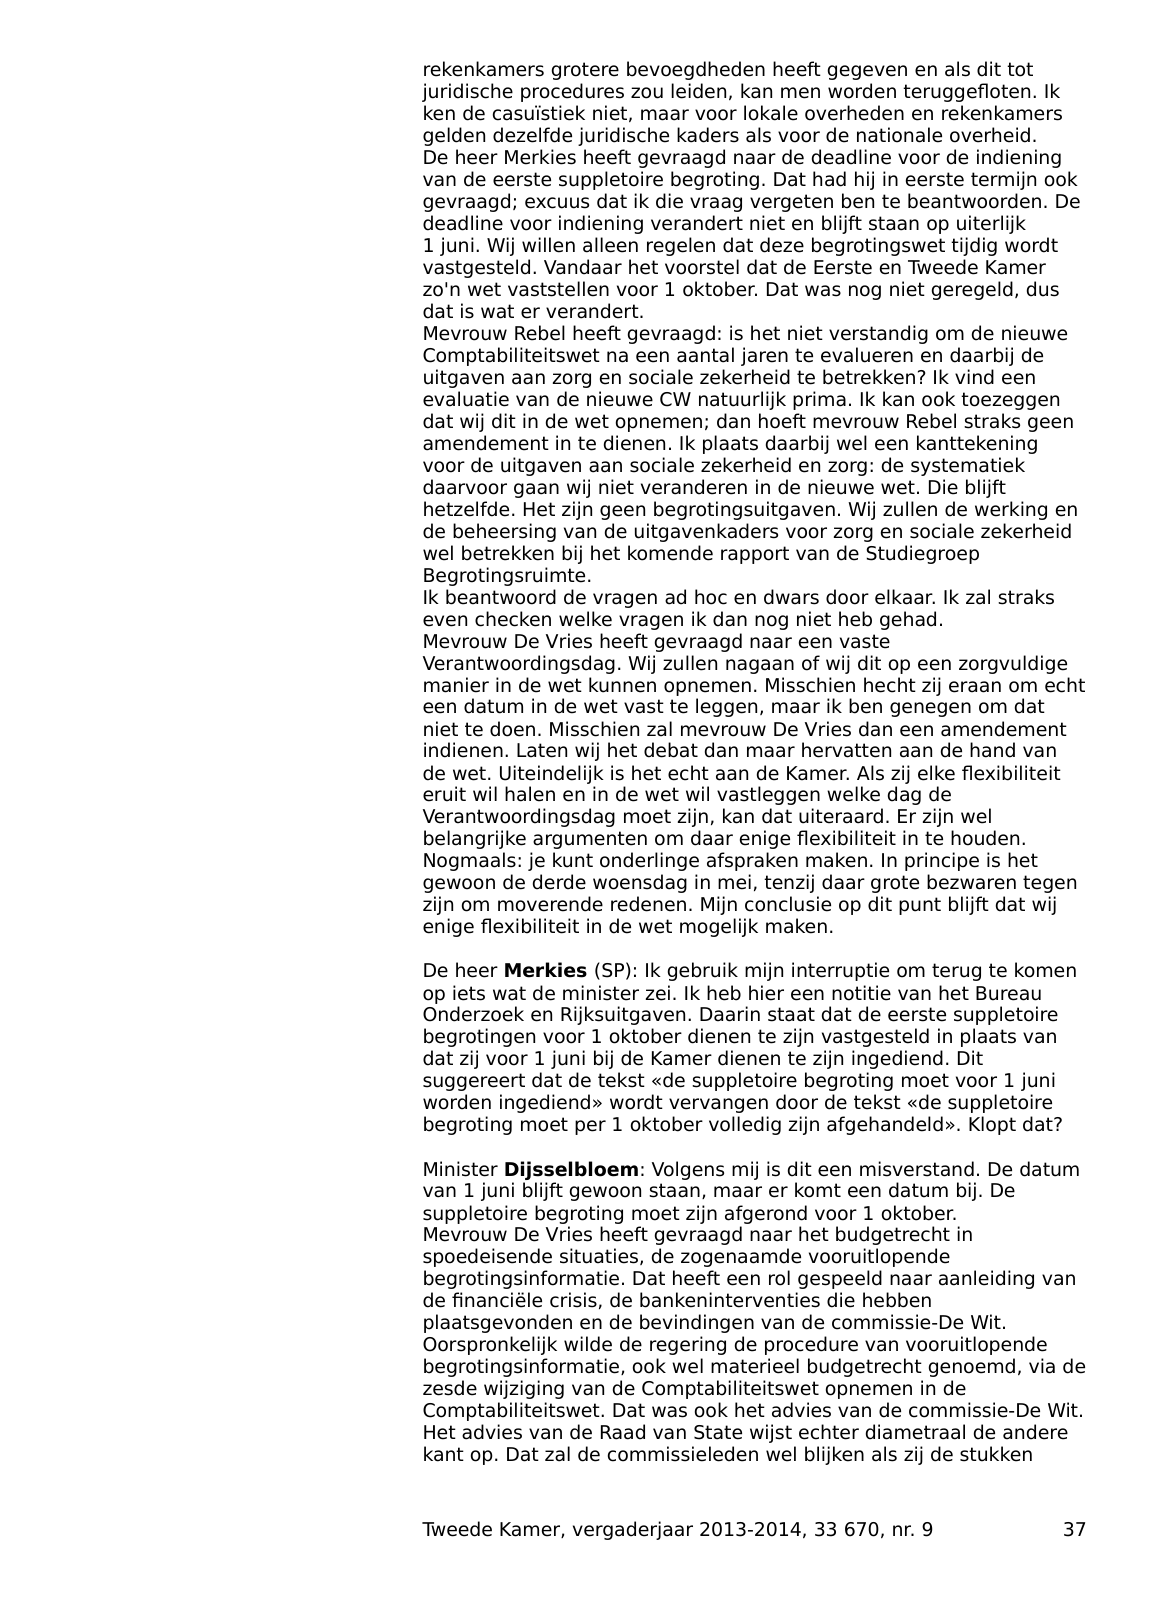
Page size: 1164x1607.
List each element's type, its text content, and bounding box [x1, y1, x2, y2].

text Ik beantwoord de vragen ad hoc en dwars door elkaar. Ik zal straks even checken welke vragen ik dan nog niet heb gehad. [422, 587, 1087, 631]
text Mevrouw Rebel heeft gevraagd: is het niet verstandig om de nieuwe Comptabiliteitswet na een aantal jaren te evalueren en daarbij de uitgaven aan zorg en sociale zekerheid te betrekken? Ik vind een evaluatie van de nieuwe CW natuurlijk prima. Ik kan ook toezeggen dat wij dit in de wet opnemen; dan hoeft mevrouw Rebel straks geen amendement in te dienen. Ik plaats daarbij wel een kanttekening voor de uitgaven aan sociale zekerheid en zorg: de systematiek daarvoor gaan wij niet veranderen in de nieuwe wet. Die blijft hetzelfde. Het zijn geen begrotingsuitgaven. Wij zullen de werking en de beheersing van de uitgavenkaders voor zorg en sociale zekerheid wel betrekken bij het komende rapport van de Studiegroep Begrotingsruimte. [422, 323, 1087, 587]
text Mevrouw De Vries heeft gevraagd naar het budgetrecht in spoedeisende situaties, de zogenaamde vooruitlopende begrotingsinformatie. Dat heeft een rol gespeeld naar aanleiding van de financiële crisis, de bankeninterventies die hebben plaatsgevonden en de bevindingen van de commissie-De Wit. Oorspronkelijk wilde de regering de procedure van vooruitlopende begrotingsinformatie, ook wel materieel budgetrecht genoemd, via de zesde wijziging van de Comptabiliteitswet opnemen in de Comptabiliteitswet. Dat was ook het advies van de commissie-De Wit. Het advies van de Raad van State wijst echter diametraal de andere kant op. Dat zal de commissieleden wel blijken als zij de stukken [422, 1224, 1087, 1466]
text De heer Merkies (SP): Ik gebruik mijn interruptie om terug te komen op iets wat de minister zei. Ik heb hier een notitie van het Bureau Onderzoek en Rijksuitgaven. Daarin staat dat de eerste suppletoire begrotingen voor 1 oktober dienen te zijn vastgesteld in plaats van dat zij voor 1 juni bij de Kamer dienen te zijn ingediend. Dit suggereert dat de tekst «de suppletoire begroting moet voor 1 juni worden ingediend» wordt vervangen door de tekst «de suppletoire begroting moet per 1 oktober volledig zijn afgehandeld». Klopt dat? [422, 960, 1087, 1136]
text rekenkamers grotere bevoegdheden heeft gegeven en als dit tot juridische procedures zou leiden, kan men worden teruggefloten. Ik ken de casuïstiek niet, maar voor lokale overheden en rekenkamers gelden dezelfde juridische kaders als voor de nationale overheid. [422, 59, 1087, 147]
text Mevrouw De Vries heeft gevraagd naar een vaste Verantwoordingsdag. Wij zullen nagaan of wij dit op een zorgvuldige manier in de wet kunnen opnemen. Misschien hecht zij eraan om echt een datum in de wet vast te leggen, maar ik ben genegen om dat niet te doen. Misschien zal mevrouw De Vries dan een amendement indienen. Laten wij het debat dan maar hervatten aan de hand van de wet. Uiteindelijk is het echt aan de Kamer. Als zij elke flexibiliteit eruit wil halen en in de wet wil vastleggen welke dag de Verantwoordingsdag moet zijn, kan dat uiteraard. Er zijn wel belangrijke argumenten om daar enige flexibiliteit in te houden. Nogmaals: je kunt onderlinge afspraken maken. In principe is het gewoon de derde woensdag in mei, tenzij daar grote bezwaren tegen zijn om moverende redenen. Mijn conclusie op dit punt blijft dat wij enige flexibiliteit in de wet mogelijk maken. [422, 631, 1087, 938]
text De heer Merkies heeft gevraagd naar de deadline voor de indiening van de eerste suppletoire begroting. Dat had hij in eerste termijn ook gevraagd; excuus dat ik die vraag vergeten ben te beantwoorden. De deadline voor indiening verandert niet en blijft staan op uiterlijk 1 juni. Wij willen alleen regelen dat deze begrotingswet tijdig wordt vastgesteld. Vandaar het voorstel dat de Eerste en Tweede Kamer zo'n wet vaststellen voor 1 oktober. Dat was nog niet geregeld, dus dat is wat er verandert. [422, 147, 1087, 323]
text Minister Dijsselbloem: Volgens mij is dit een misverstand. De datum van 1 juni blijft gewoon staan, maar er komt een datum bij. De suppletoire begroting moet zijn afgerond voor 1 oktober. [422, 1158, 1087, 1224]
